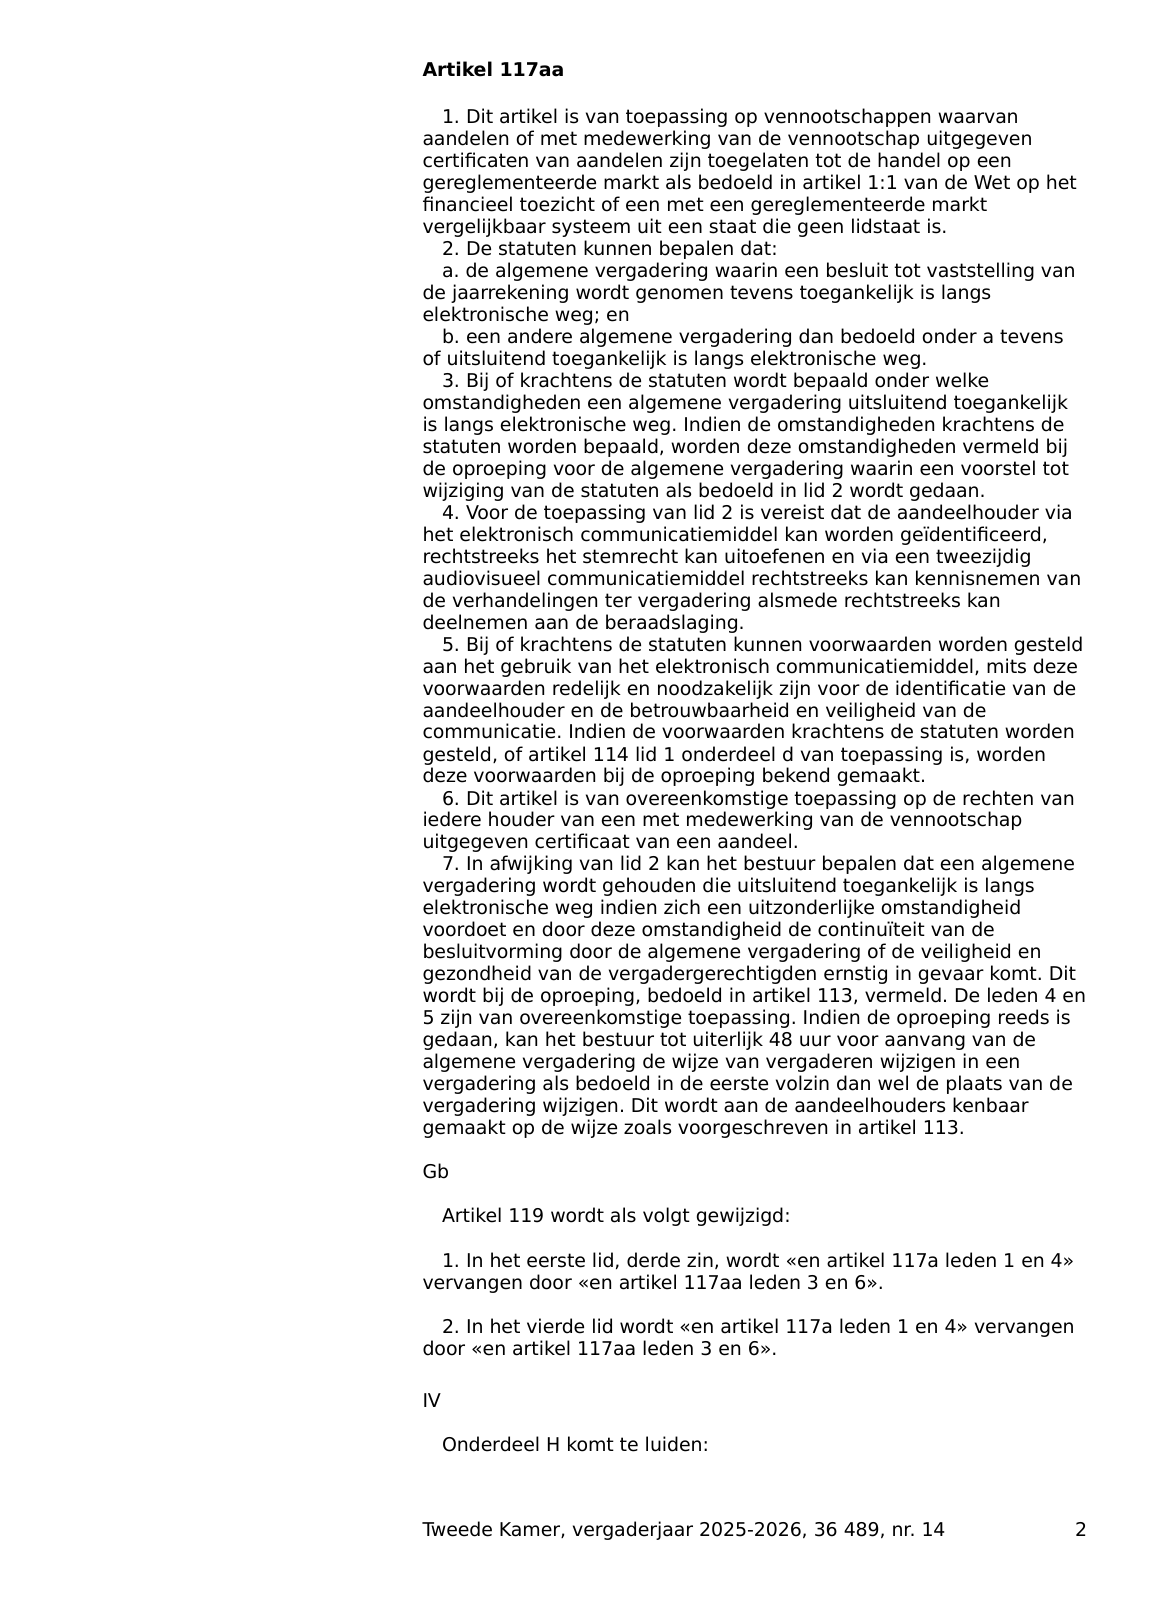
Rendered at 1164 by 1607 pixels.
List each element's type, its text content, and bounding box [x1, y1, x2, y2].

text 5. Bij of krachtens de statuten kunnen voorwaarden worden gesteld aan het gebruik van het elektronisch communicatiemiddel, mits deze voorwaarden redelijk en noodzakelijk zijn voor de identificatie van de aandeelhouder en de betrouwbaarheid en veiligheid van de communicatie. Indien de voorwaarden krachtens de statuten worden gesteld, of artikel 114 lid 1 onderdeel d van toepassing is, worden deze voorwaarden bij de oproeping bekend gemaakt. [422, 633, 1087, 787]
text 2. In het vierde lid wordt «en artikel 117a leden 1 en 4» vervangen door «en artikel 117aa leden 3 en 6». [422, 1316, 1087, 1360]
text Artikel 119 wordt als volgt gewijzigd: [422, 1205, 1087, 1227]
text a. de algemene vergadering waarin een besluit tot vaststelling van de jaarrekening wordt genomen tevens toegankelijk is langs elektronische weg; en [422, 260, 1087, 326]
text 1. In het eerste lid, derde zin, wordt «en artikel 117a leden 1 en 4» vervangen door «en artikel 117aa leden 3 en 6». [422, 1249, 1087, 1293]
text 4. Voor de toepassing van lid 2 is vereist dat de aandeelhouder via het elektronisch communicatiemiddel kan worden geïdentificeerd, rechtstreeks het stemrecht kan uitoefenen en via een tweezijdig audiovisueel communicatiemiddel rechtstreeks kan kennisnemen van de verhandelingen ter vergadering alsmede rechtstreeks kan deelnemen aan de beraadslaging. [422, 502, 1087, 633]
text 6. Dit artikel is van overeenkomstige toepassing op de rechten van iedere houder van een met medewerking van de vennootschap uitgegeven certificaat van een aandeel. [422, 787, 1087, 853]
text 7. In afwijking van lid 2 kan het bestuur bepalen dat een algemene vergadering wordt gehouden die uitsluitend toegankelijk is langs elektronische weg indien zich een uitzonderlijke omstandigheid voordoet en door deze omstandigheid de continuïteit van de besluitvorming door de algemene vergadering of de veiligheid en gezondheid van de vergadergerechtigden ernstig in gevaar komt. Dit wordt bij de oproeping, bedoeld in artikel 113, vermeld. De leden 4 en 5 zijn van overeenkomstige toepassing. Indien de oproeping reeds is gedaan, kan het bestuur tot uiterlijk 48 uur voor aanvang van de algemene vergadering de wijze van vergaderen wijzigen in een vergadering als bedoeld in de eerste volzin dan wel de plaats van de vergadering wijzigen. Dit wordt aan de aandeelhouders kenbaar gemaakt op de wijze zoals voorgeschreven in artikel 113. [422, 853, 1087, 1139]
subtitle IV [422, 1390, 1087, 1412]
text b. een andere algemene vergadering dan bedoeld onder a tevens of uitsluitend toegankelijk is langs elektronische weg. [422, 326, 1087, 370]
text Onderdeel H komt te luiden: [422, 1434, 1087, 1456]
subtitle Artikel 117aa [422, 59, 1087, 81]
text 1. Dit artikel is van toepassing op vennootschappen waarvan aandelen of met medewerking van de vennootschap uitgegeven certificaten van aandelen zijn toegelaten tot de handel op een gereglementeerde markt als bedoeld in artikel 1:1 van de Wet op het financieel toezicht of een met een gereglementeerde markt vergelijkbaar systeem uit een staat die geen lidstaat is. [422, 106, 1087, 238]
text 3. Bij of krachtens de statuten wordt bepaald onder welke omstandigheden een algemene vergadering uitsluitend toegankelijk is langs elektronische weg. Indien de omstandigheden krachtens de statuten worden bepaald, worden deze omstandigheden vermeld bij de oproeping voor de algemene vergadering waarin een voorstel tot wijziging van de statuten als bedoeld in lid 2 wordt gedaan. [422, 370, 1087, 502]
text 2. De statuten kunnen bepalen dat: [422, 238, 1087, 260]
text Gb [422, 1161, 1087, 1183]
